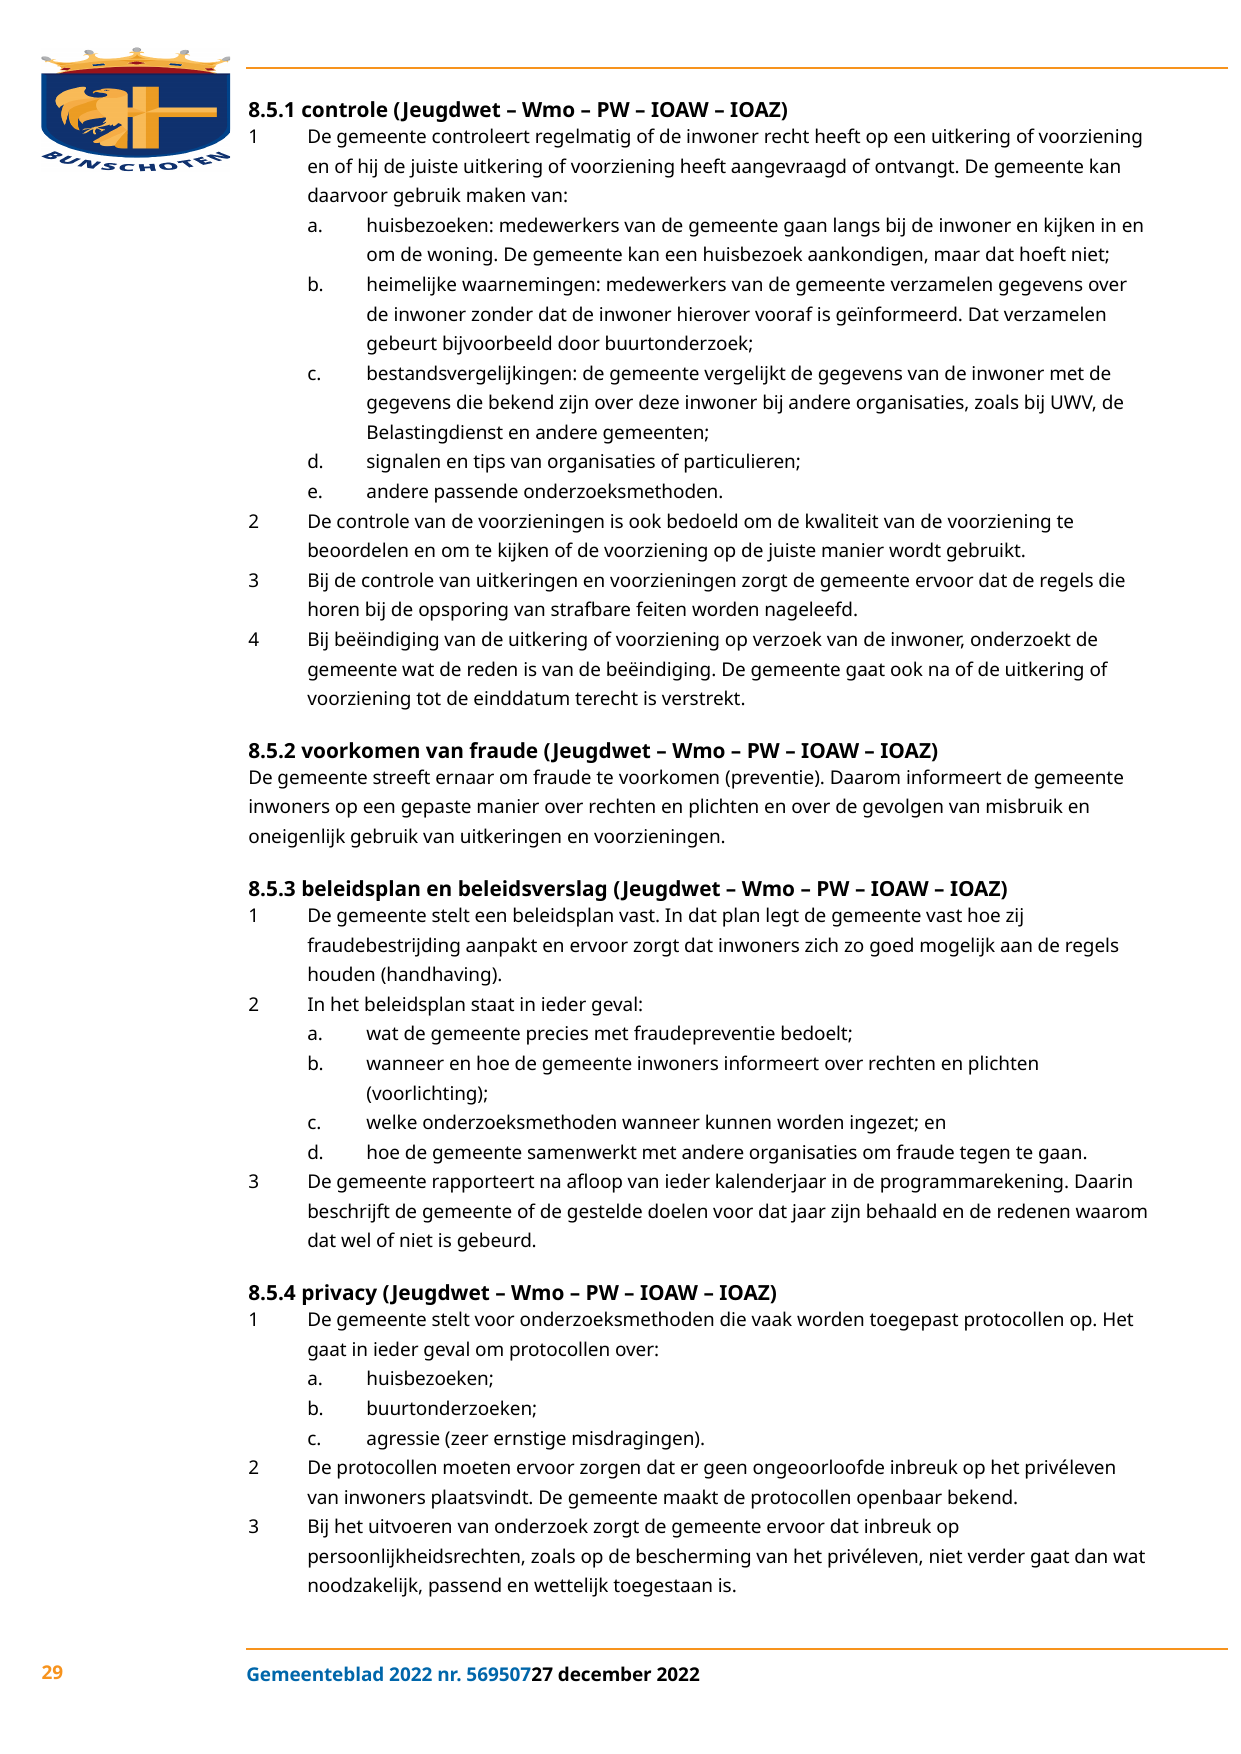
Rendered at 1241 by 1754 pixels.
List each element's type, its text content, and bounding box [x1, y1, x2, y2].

text 8.5.3 beleidsplan en beleidsverslag (Jeugdwet – Wmo – PW – IOAW – IOAZ) [248, 874, 1152, 902]
list wat de gemeente precies met fraudepreventie bedoelt; [307, 1021, 1152, 1046]
list De gemeente rapporteert na afloop van ieder kalenderjaar in de programmarekening. Daarin beschrijft de gemeente of de gestelde doelen voor dat jaar zijn behaald en de redenen waarom dat wel of niet is gebeurd. [248, 1168, 1152, 1253]
list signalen en tips van organisaties of particulieren; [307, 449, 1152, 474]
list Bij het uitvoeren van onderzoek zorgt de gemeente ervoor dat inbreuk op persoonlijkheidsrechten, zoals op de bescherming van het privé­leven, niet verder gaat dan wat noodzakelijk, passend en wettelijk toegestaan is. [248, 1513, 1152, 1598]
list andere passende onderzoeksmethoden. [307, 478, 1152, 504]
list buurtonderzoeken; [307, 1395, 1152, 1421]
list heimelijke waarnemingen: medewerkers van de gemeente verzamelen gegevens over de inwoner zonder dat de inwoner hierover vooraf is geïnformeerd. Dat verzamelen gebeurt bijvoorbeeld door buurtonderzoek; [307, 271, 1152, 356]
list De gemeente stelt een beleidsplan vast. In dat plan legt de gemeente vast hoe zij fraudebestrijding aanpakt en ervoor zorgt dat inwoners zich zo goed mogelijk aan de regels houden (handhaving). [248, 902, 1152, 987]
list De gemeente stelt voor onderzoeksmethoden die vaak worden toegepast protocollen op. Het gaat in ieder geval om protocollen over: [248, 1306, 1152, 1362]
list welke onderzoeksmethoden wanneer kunnen worden ingezet; en [307, 1109, 1152, 1135]
text 8.5.4 privacy (Jeugdwet – Wmo – PW – IOAW – IOAZ) [248, 1278, 1152, 1306]
list bestandsvergelijkingen: de gemeente vergelijkt de gegevens van de inwoner met de gegevens die bekend zijn over deze inwoner bij andere organisaties, zoals bij UWV, de Belastingdienst en andere gemeenten; [307, 360, 1152, 445]
text 8.5.1 controle (Jeugdwet – Wmo – PW – IOAW – IOAZ) [248, 95, 1152, 123]
list De controle van de voorzieningen is ook bedoeld om de kwaliteit van de voorziening te beoordelen en om te kijken of de voorziening op de juiste manier wordt gebruikt. [248, 508, 1152, 563]
list agressie (zeer ernstige misdragingen). [307, 1425, 1152, 1451]
text De gemeente streeft ernaar om fraude te voorkomen (preventie). Daarom informeert de gemeente inwoners op een gepaste manier over rechten en plichten en over de gevolgen van misbruik en oneigenlijk gebruik van uitkeringen en voorzieningen. [248, 764, 1152, 849]
list In het beleidsplan staat in ieder geval: [248, 991, 1152, 1017]
list De gemeente controleert regelmatig of de inwoner recht heeft op een uitkering of voorziening en of hij de juiste uitkering of voorziening heeft aangevraagd of ontvangt. De gemeente kan daarvoor gebruik maken van: [248, 123, 1152, 208]
list Bij beëindiging van de uitkering of voorziening op verzoek van de inwoner, onderzoekt de gemeente wat de reden is van de beëindiging. De gemeente gaat ook na of de uitkering of voorziening tot de einddatum terecht is verstrekt. [248, 626, 1152, 711]
list huisbezoeken: medewerkers van de gemeente gaan langs bij de inwoner en kijken in en om de woning. De gemeente kan een huisbezoek aankondigen, maar dat hoeft niet; [307, 212, 1152, 267]
list huisbezoeken; [307, 1366, 1152, 1391]
list De protocollen moeten ervoor zorgen dat er geen ongeoorloofde inbreuk op het privé­leven van inwoners plaatsvindt. De gemeente maakt de protocollen openbaar bekend. [248, 1454, 1152, 1510]
list Bij de controle van uitkeringen en voorzieningen zorgt de gemeente ervoor dat de regels die horen bij de opsporing van strafbare feiten worden nageleefd. [248, 567, 1152, 622]
list wanneer en hoe de gemeente inwoners informeert over rechten en plichten (voorlichting); [307, 1050, 1152, 1105]
text 8.5.2 voorkomen van fraude (Jeugdwet – Wmo – PW – IOAW – IOAZ) [248, 736, 1152, 764]
picture [41, 47, 231, 172]
list hoe de gemeente samenwerkt met andere organisaties om fraude tegen te gaan. [307, 1139, 1152, 1164]
